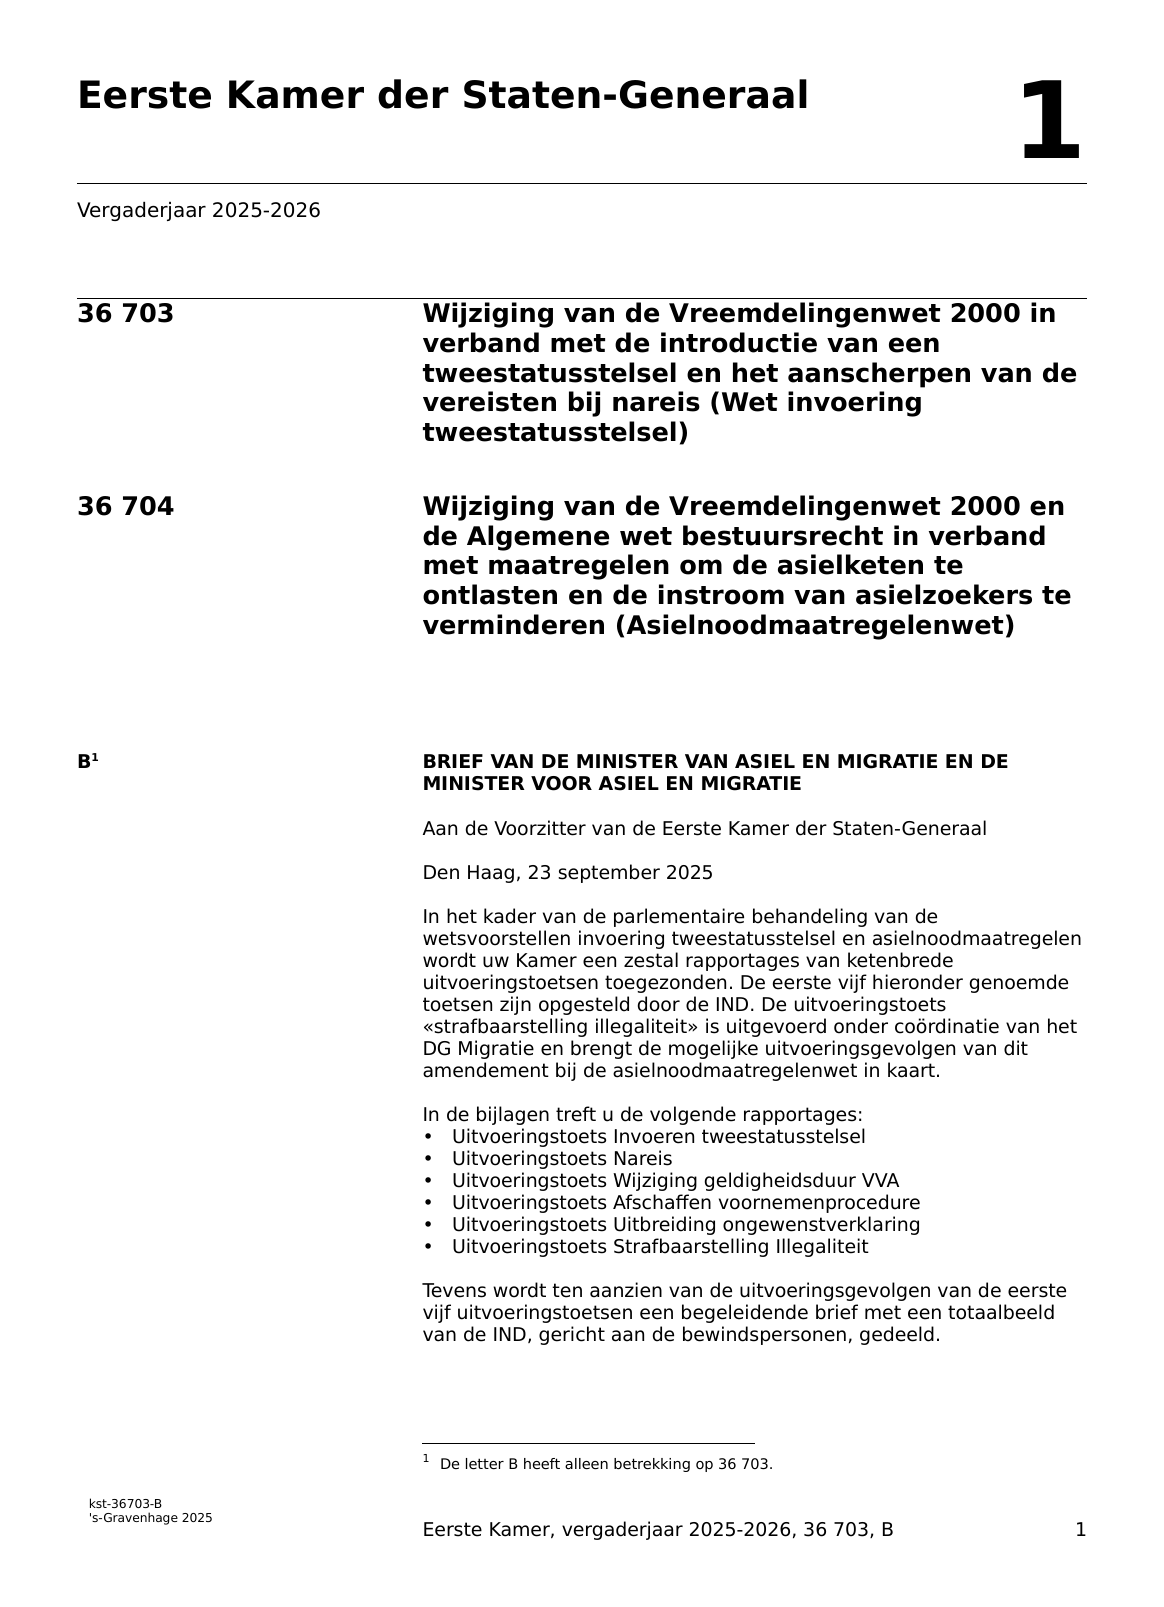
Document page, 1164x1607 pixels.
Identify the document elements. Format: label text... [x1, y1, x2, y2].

text • Uitvoeringstoets Nareis [422, 1148, 1087, 1170]
text In de bijlagen treft u de volgende rapportages: [422, 1104, 1087, 1126]
subtitle 36 703 Wijziging van de Vreemdelingenwet 2000 in verband met de introductie van een tweestatusstelsel en het aanscherpen van de vereisten bij nareis (Wet invoering tweestatusstelsel) [77, 299, 1087, 447]
table_cell Vergaderjaar 2025-2026 [77, 184, 1087, 298]
text • Uitvoeringstoets Uitbreiding ongewenstverklaring [422, 1214, 1087, 1236]
text De letter B heeft alleen betrekking op 36 703. [422, 1452, 1087, 1474]
text Aan de Voorzitter van de Eerste Kamer der Staten-Generaal [422, 817, 1087, 839]
text • Uitvoeringstoets Afschaffen voornemenprocedure [422, 1192, 1087, 1214]
subtitle 36 704 Wijziging van de Vreemdelingenwet 2000 en de Algemene wet bestuursrecht in verband met maatregelen om de asielketen te ontlasten en de instroom van asielzoekers te verminderen (Asielnoodmaatregelenwet) [77, 492, 1087, 640]
text 's-Gravenhage 2025 [88, 1511, 323, 1525]
text In het kader van de parlementaire behandeling van de wetsvoorstellen invoering tweestatusstelsel en asielnoodmaatregelen wordt uw Kamer een zestal rapportages van ketenbrede uitvoeringstoetsen toegezonden. De eerste vijf hieronder genoemde toetsen zijn opgesteld door de IND. De uitvoeringstoets «strafbaarstelling illegaliteit» is uitgevoerd onder coördinatie van het DG Migratie en brengt de mogelijke uitvoeringsgevolgen van dit amendement bij de asielnoodmaatregelenwet in kaart. [422, 906, 1087, 1082]
text kst-36703-B [88, 1497, 323, 1511]
subtitle B BRIEF VAN DE MINISTER VAN ASIEL EN MIGRATIE EN DE MINISTER VOOR ASIEL EN MIGRATIE [77, 751, 1087, 795]
text • Uitvoeringstoets Invoeren tweestatusstelsel [422, 1126, 1087, 1148]
table_header 1 [886, 59, 1087, 183]
text Den Haag, 23 september 2025 [422, 862, 1087, 883]
text • Uitvoeringstoets Wijziging geldigheidsduur VVA [422, 1170, 1087, 1192]
text Tevens wordt ten aanzien van de uitvoeringsgevolgen van de eerste vijf uitvoeringstoetsen een begeleidende brief met een totaalbeeld van de IND, gericht aan de bewindspersonen, gedeeld. [422, 1280, 1087, 1346]
text • Uitvoeringstoets Strafbaarstelling Illegaliteit [422, 1236, 1087, 1258]
table_header Eerste Kamer der Staten-Generaal [77, 59, 886, 183]
